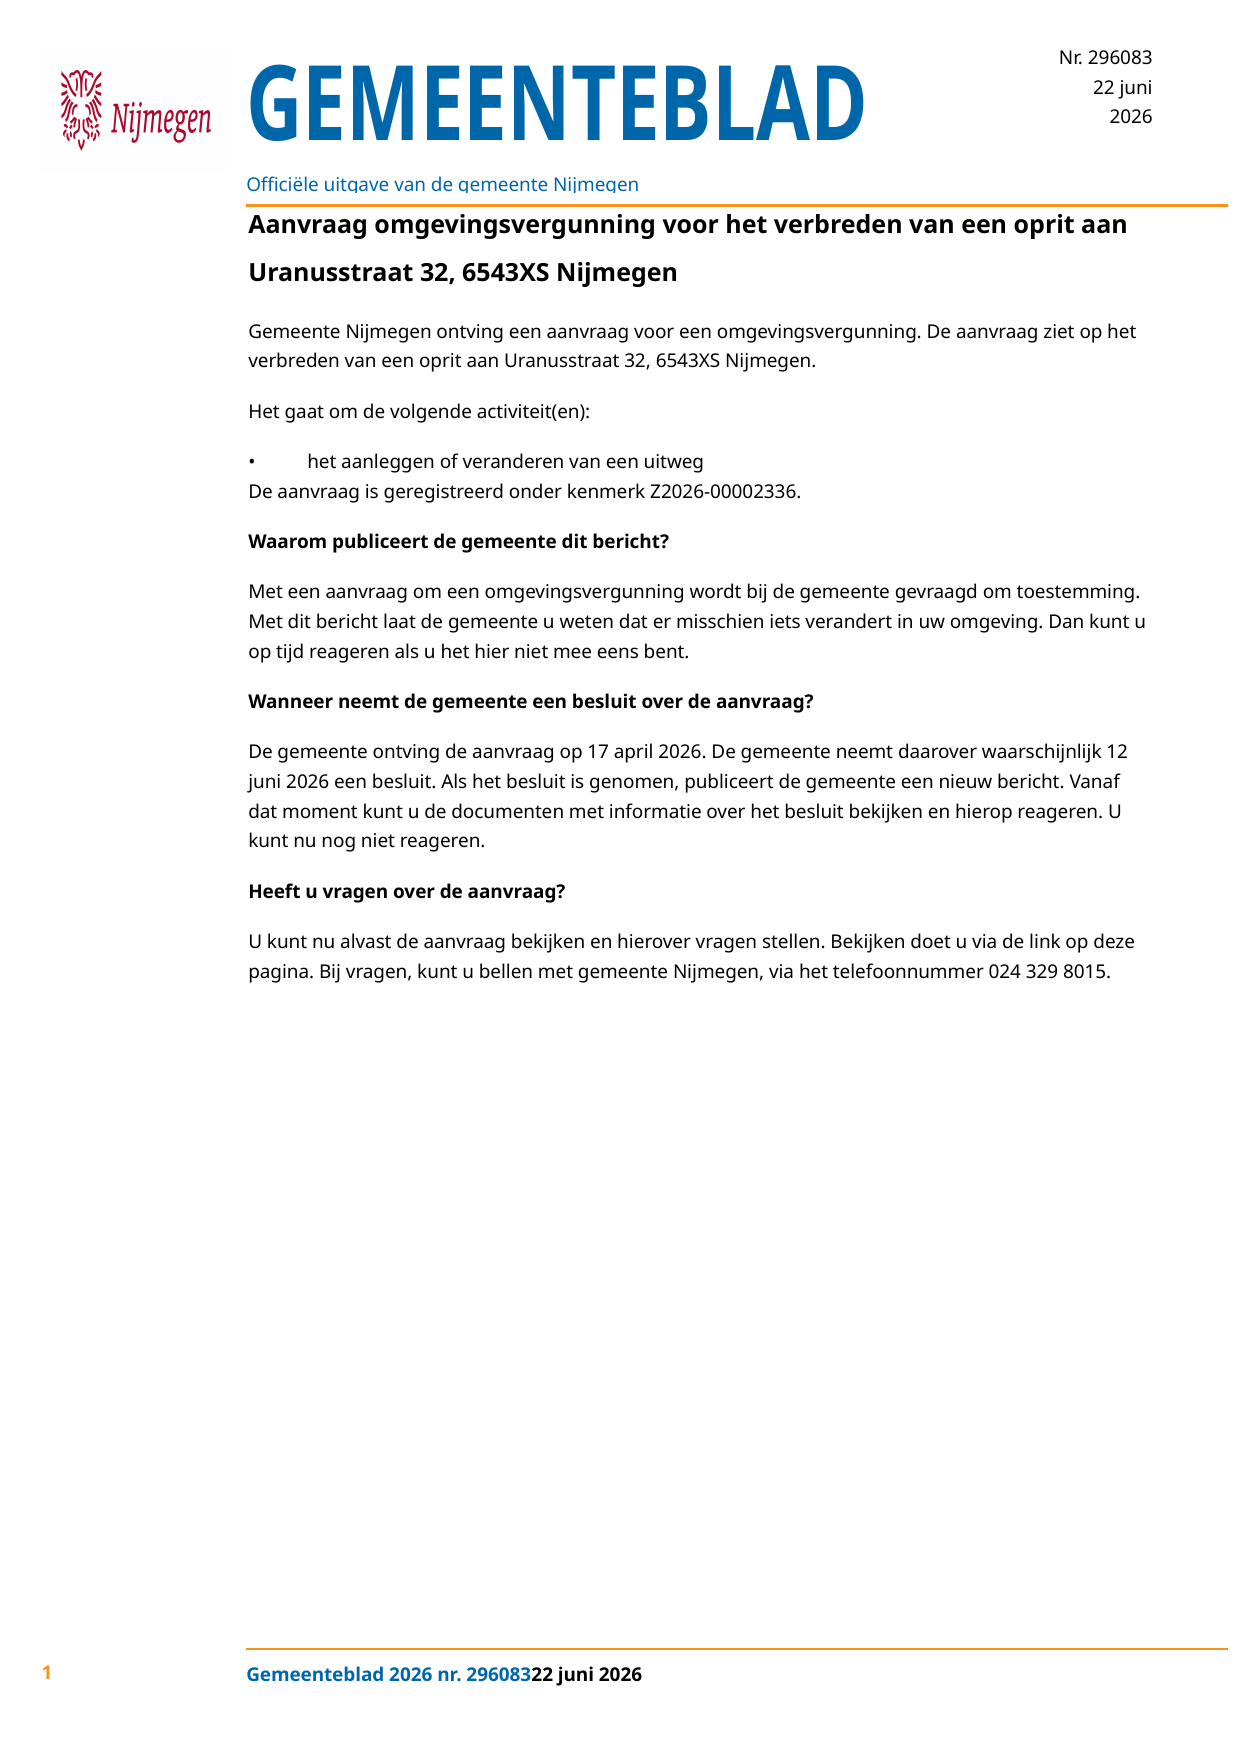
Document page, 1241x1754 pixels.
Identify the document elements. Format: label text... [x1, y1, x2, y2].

text De gemeente ontving de aanvraag op 17 april 2026. De gemeente neemt daarover waarschijnlijk 12 juni 2026 een besluit. Als het besluit is genomen, publiceert de gemeente een nieuw bericht. Vanaf dat moment kunt u de documenten met informatie over het besluit bekijken en hierop reageren. U kunt nu nog niet reageren. [248, 739, 1152, 853]
text Waarom publiceert de gemeente dit bericht? [248, 528, 1152, 554]
text U kunt nu alvast de aanvraag bekijken en hierover vragen stellen. Bekijken doet u via de link op deze pagina. Bij vragen, kunt u bellen met gemeente Nijmegen, via het telefoonnummer 024 329 8015. [248, 928, 1152, 984]
text Wanneer neemt de gemeente een besluit over de aanvraag? [248, 688, 1152, 714]
picture [41, 47, 231, 172]
text Heeft u vragen over de aanvraag? [248, 878, 1152, 904]
text De aanvraag is geregistreerd onder kenmerk Z2026-00002336. [248, 478, 1152, 504]
text Aanvraag omgevingsvergunning voor het verbreden van een oprit aan Uranusstraat 32, 6543XS Nijmegen [248, 207, 1152, 288]
text Gemeente Nijmegen ontving een aanvraag voor een omgevingsvergunning. De aanvraag ziet op het verbreden van een oprit aan Uranusstraat 32, 6543XS Nijmegen. [248, 318, 1152, 373]
text Met een aanvraag om een omgevingsvergunning wordt bij de gemeente gevraagd om toestemming. Met dit bericht laat de gemeente u weten dat er misschien iets verandert in uw omgeving. Dan kunt u op tijd reageren als u het hier niet mee eens bent. [248, 579, 1152, 664]
text Het gaat om de volgende activiteit(en): [248, 398, 1152, 424]
list het aanleggen of veranderen van een uitweg [248, 448, 1152, 474]
